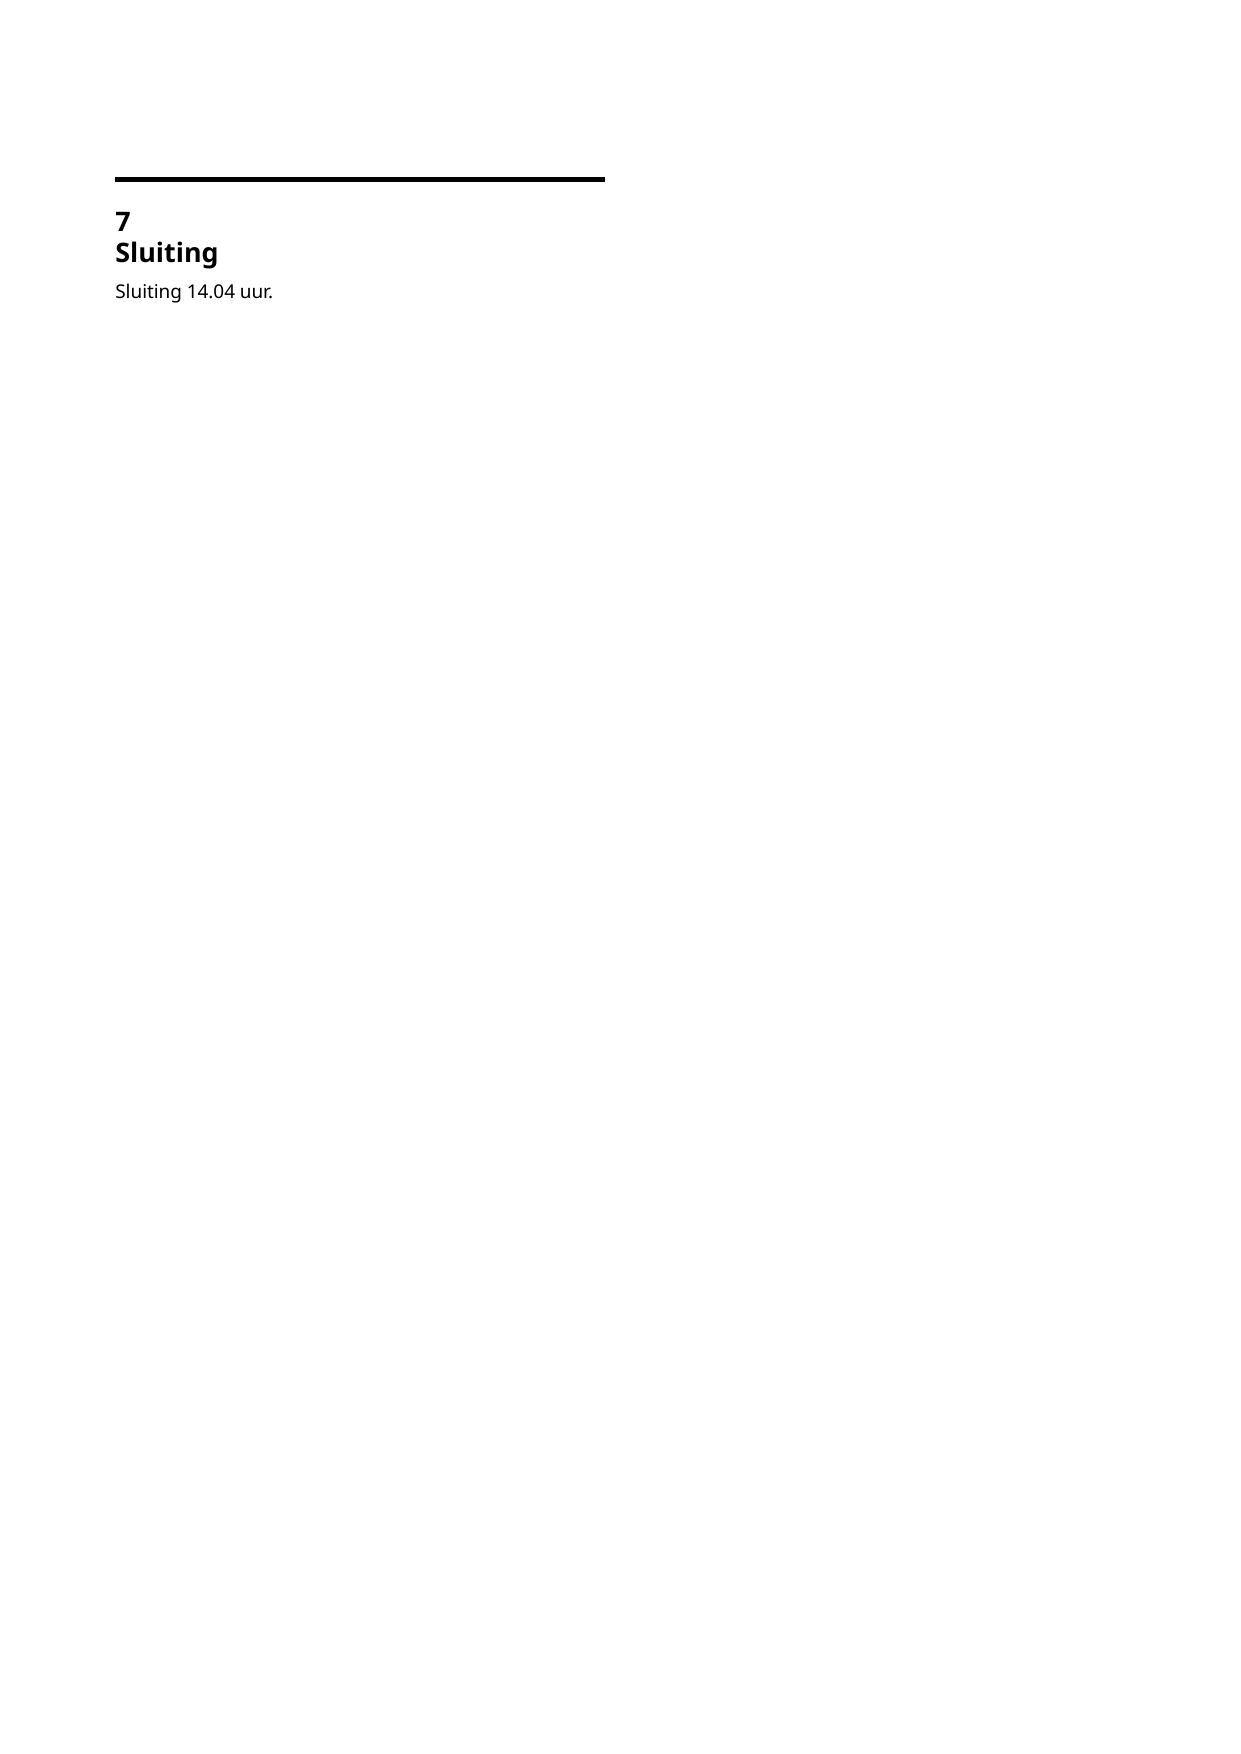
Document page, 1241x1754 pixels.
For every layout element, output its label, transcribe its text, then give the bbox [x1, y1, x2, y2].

text 7 [115, 203, 605, 239]
text Sluiting [115, 239, 605, 283]
text Sluiting 14.04 uur. [115, 283, 605, 302]
